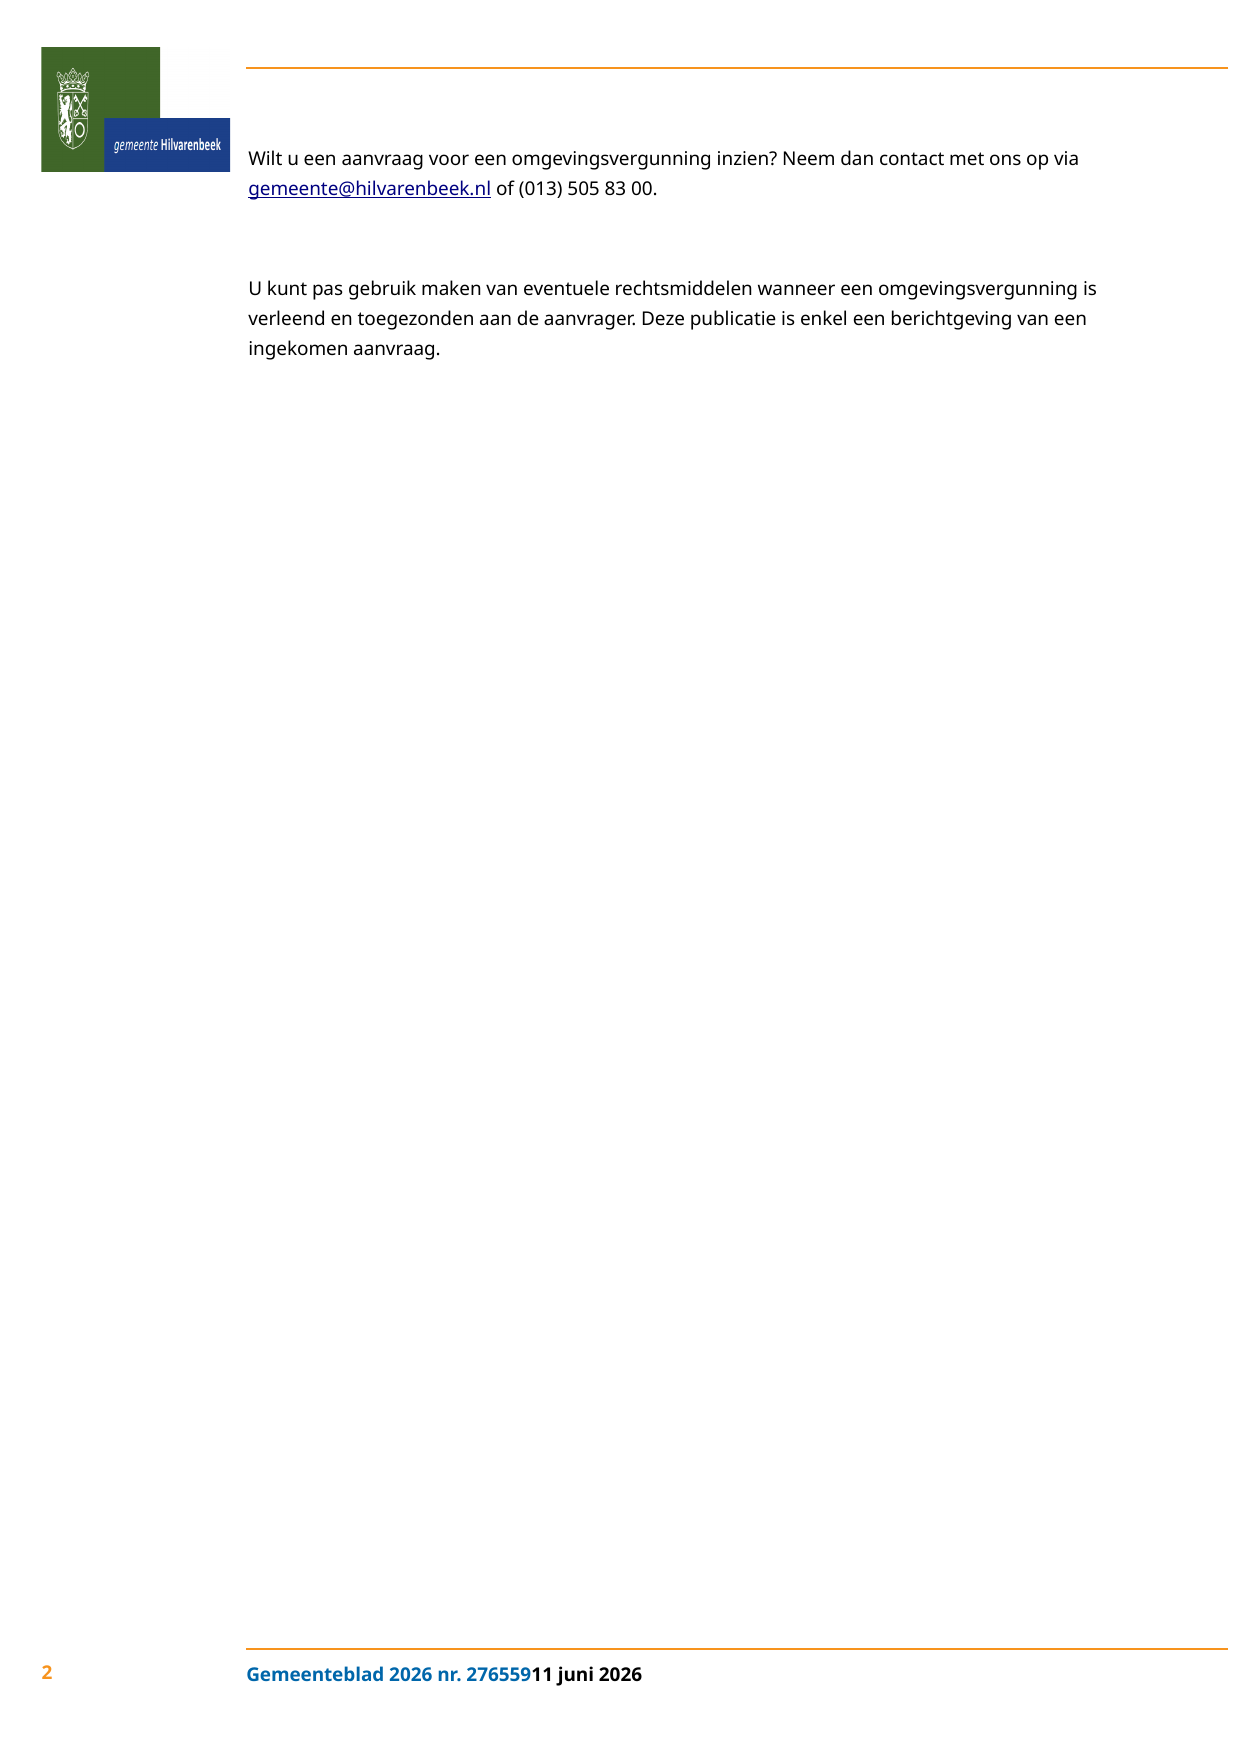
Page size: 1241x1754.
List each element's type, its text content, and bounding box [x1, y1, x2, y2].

text U kunt pas gebruik maken van eventuele rechtsmiddelen wanneer een omgevingsvergunning is verleend en toegezonden aan de aanvrager. Deze publicatie is enkel een berichtgeving van een ingekomen aanvraag. [248, 276, 1152, 361]
text Wilt u een aanvraag voor een omgevingsvergunning inzien? Neem dan contact met ons op via gemeente@hilvarenbeek.nl of (013) 505 83 00. [248, 145, 1152, 201]
picture [41, 47, 231, 172]
